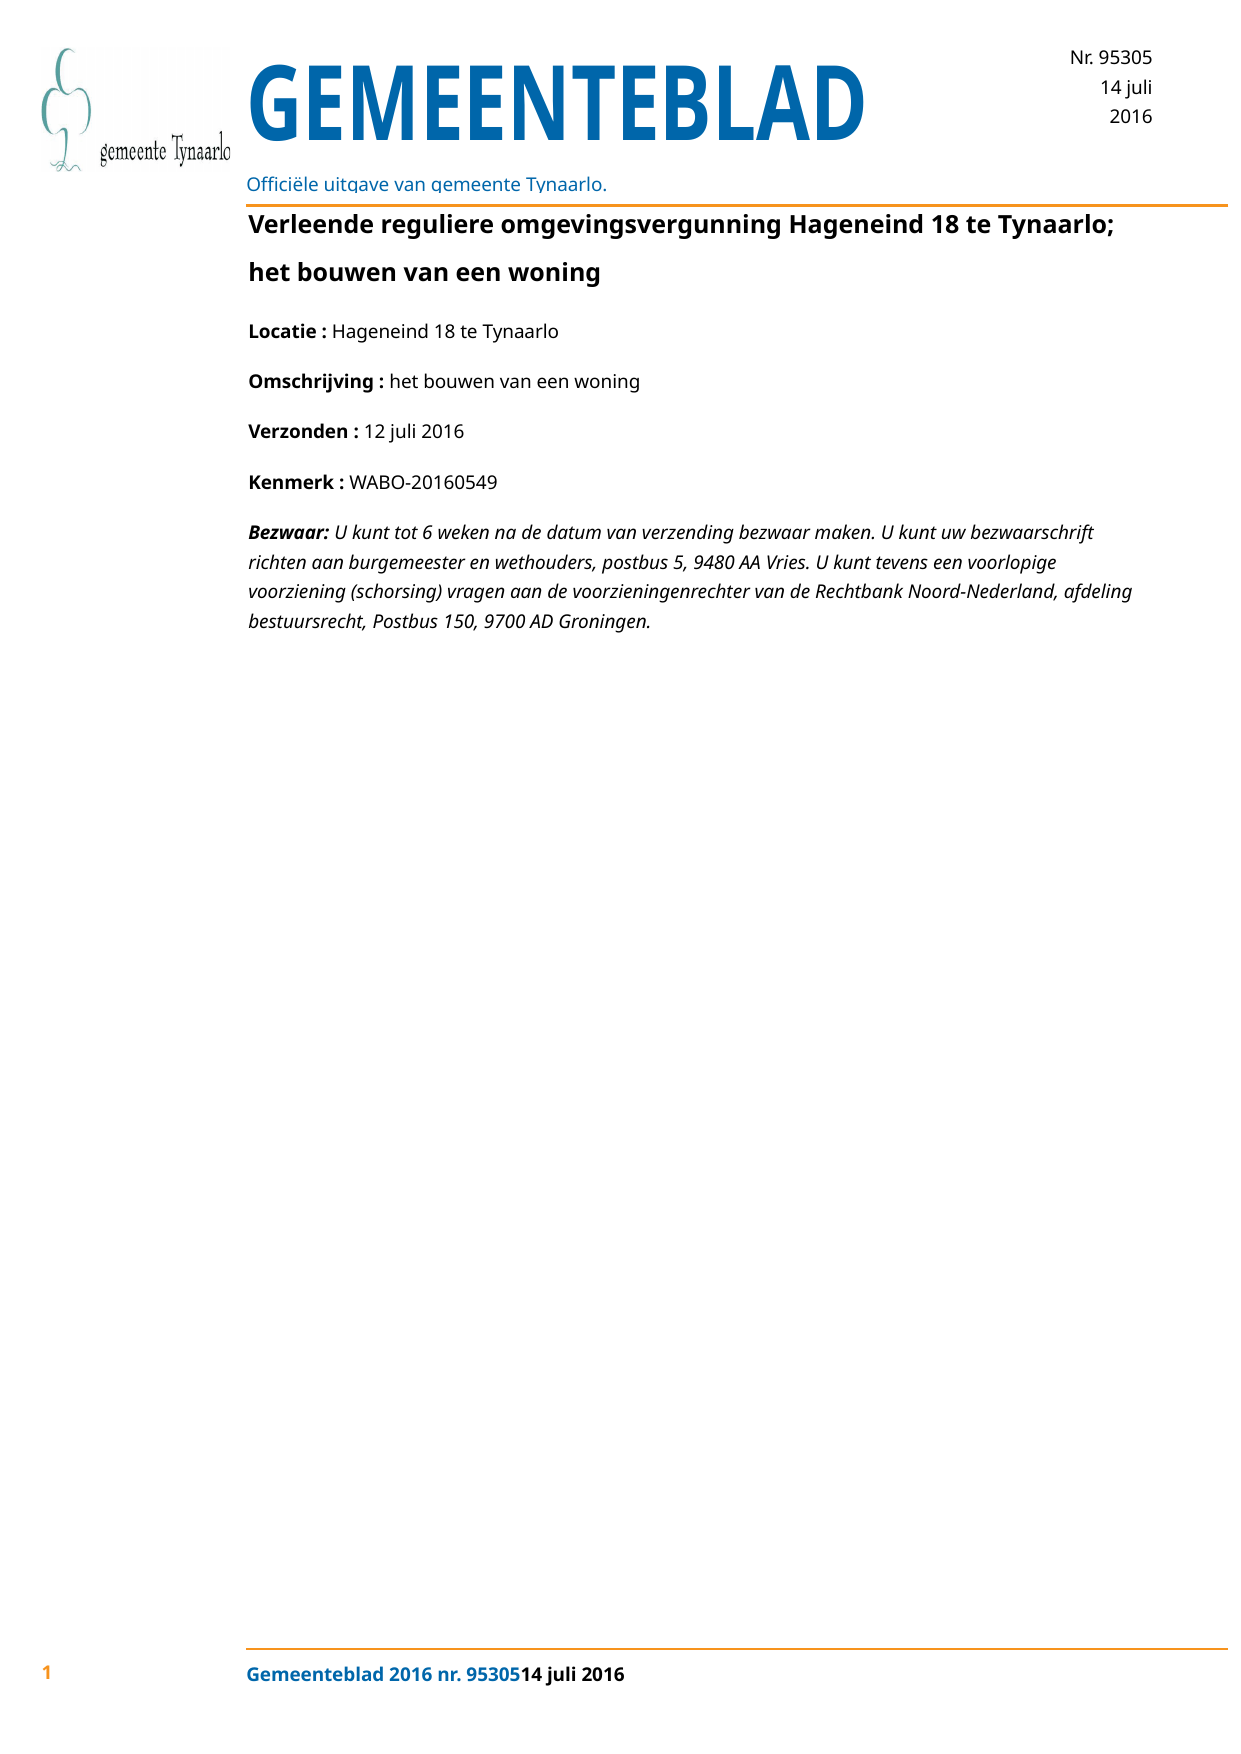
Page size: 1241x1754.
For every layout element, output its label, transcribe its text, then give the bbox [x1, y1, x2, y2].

text Kenmerk : WABO-20160549 [248, 469, 1152, 495]
text Verleende reguliere omgevingsvergunning Hageneind 18 te Tynaarlo; het bouwen van een woning [248, 207, 1152, 288]
text Omschrijving : het bouwen van een woning [248, 368, 1152, 394]
picture [41, 47, 231, 172]
text Locatie : Hageneind 18 te Tynaarlo [248, 318, 1152, 344]
text Bezwaar: U kunt tot 6 weken na de datum van verzending bezwaar maken. U kunt uw bezwaarschrift richten aan burgemeester en wethouders, postbus 5, 9480 AA Vries. U kunt tevens een voorlopige voorziening (schorsing) vragen aan de voorzieningenrechter van de Rechtbank Noord-Nederland, afdeling bestuursrecht, Postbus 150, 9700 AD Groningen. [248, 519, 1152, 634]
text Verzonden : 12 juli 2016 [248, 419, 1152, 444]
